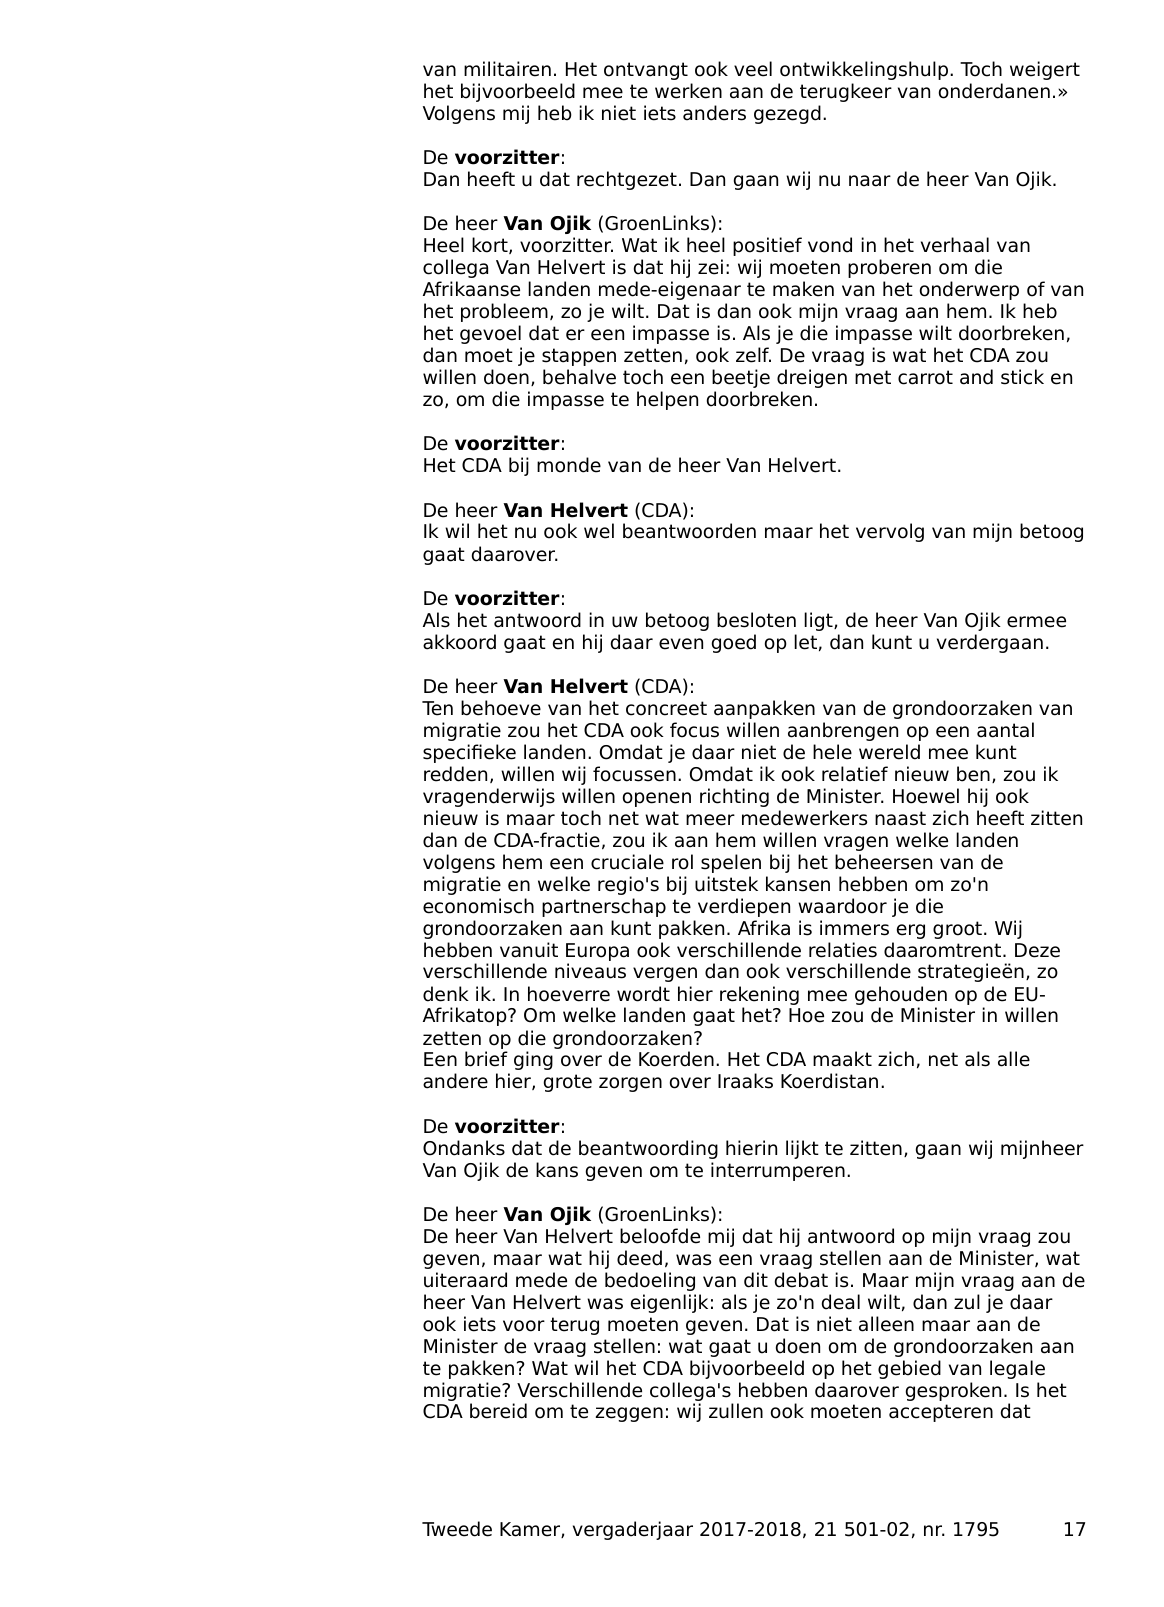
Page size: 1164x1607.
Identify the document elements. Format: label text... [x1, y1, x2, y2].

text De voorzitter: [422, 433, 1087, 455]
text Heel kort, voorzitter. Wat ik heel positief vond in het verhaal van collega Van Helvert is dat hij zei: wij moeten proberen om die Afrikaanse landen mede-eigenaar te maken van het onderwerp of van het probleem, zo je wilt. Dat is dan ook mijn vraag aan hem. Ik heb het gevoel dat er een impasse is. Als je die impasse wilt doorbreken, dan moet je stappen zetten, ook zelf. De vraag is wat het CDA zou willen doen, behalve toch een beetje dreigen met carrot and stick en zo, om die impasse te helpen doorbreken. [422, 235, 1087, 411]
text van militairen. Het ontvangt ook veel ontwikkelingshulp. Toch weigert het bijvoorbeeld mee te werken aan de terugkeer van onderdanen.» Volgens mij heb ik niet iets anders gezegd. [422, 59, 1087, 125]
text De voorzitter: [422, 588, 1087, 609]
text De heer Van Helvert beloofde mij dat hij antwoord op mijn vraag zou geven, maar wat hij deed, was een vraag stellen aan de Minister, wat uiteraard mede de bedoeling van dit debat is. Maar mijn vraag aan de heer Van Helvert was eigenlijk: als je zo'n deal wilt, dan zul je daar ook iets voor terug moeten geven. Dat is niet alleen maar aan de Minister de vraag stellen: wat gaat u doen om de grondoorzaken aan te pakken? Wat wil het CDA bijvoorbeeld op het gebied van legale migratie? Verschillende collega's hebben daarover gesproken. Is het CDA bereid om te zeggen: wij zullen ook moeten accepteren dat [422, 1226, 1087, 1423]
text Dan heeft u dat rechtgezet. Dan gaan wij nu naar de heer Van Ojik. [422, 169, 1087, 191]
text Ik wil het nu ook wel beantwoorden maar het vervolg van mijn betoog gaat daarover. [422, 521, 1087, 565]
text Het CDA bij monde van de heer Van Helvert. [422, 455, 1087, 477]
text Als het antwoord in uw betoog besloten ligt, de heer Van Ojik ermee akkoord gaat en hij daar even goed op let, dan kunt u verdergaan. [422, 609, 1087, 653]
text Een brief ging over de Koerden. Het CDA maakt zich, net als alle andere hier, grote zorgen over Iraaks Koerdistan. [422, 1049, 1087, 1093]
text De heer Van Helvert (CDA): [422, 676, 1087, 698]
text Ondanks dat de beantwoording hierin lijkt te zitten, gaan wij mijnheer Van Ojik de kans geven om te interrumperen. [422, 1137, 1087, 1181]
text De heer Van Ojik (GroenLinks): [422, 1204, 1087, 1226]
text De voorzitter: [422, 1116, 1087, 1137]
text De heer Van Helvert (CDA): [422, 499, 1087, 521]
text De voorzitter: [422, 147, 1087, 169]
text Ten behoeve van het concreet aanpakken van de grondoorzaken van migratie zou het CDA ook focus willen aanbrengen op een aantal specifieke landen. Omdat je daar niet de hele wereld mee kunt redden, willen wij focussen. Omdat ik ook relatief nieuw ben, zou ik vragenderwijs willen openen richting de Minister. Hoewel hij ook nieuw is maar toch net wat meer medewerkers naast zich heeft zitten dan de CDA-fractie, zou ik aan hem willen vragen welke landen volgens hem een cruciale rol spelen bij het beheersen van de migratie en welke regio's bij uitstek kansen hebben om zo'n economisch partnerschap te verdiepen waardoor je die grondoorzaken aan kunt pakken. Afrika is immers erg groot. Wij hebben vanuit Europa ook verschillende relaties daaromtrent. Deze verschillende niveaus vergen dan ook verschillende strategieën, zo denk ik. In hoeverre wordt hier rekening mee gehouden op de EU-Afrikatop? Om welke landen gaat het? Hoe zou de Minister in willen zetten op die grondoorzaken? [422, 698, 1087, 1049]
text De heer Van Ojik (GroenLinks): [422, 213, 1087, 235]
